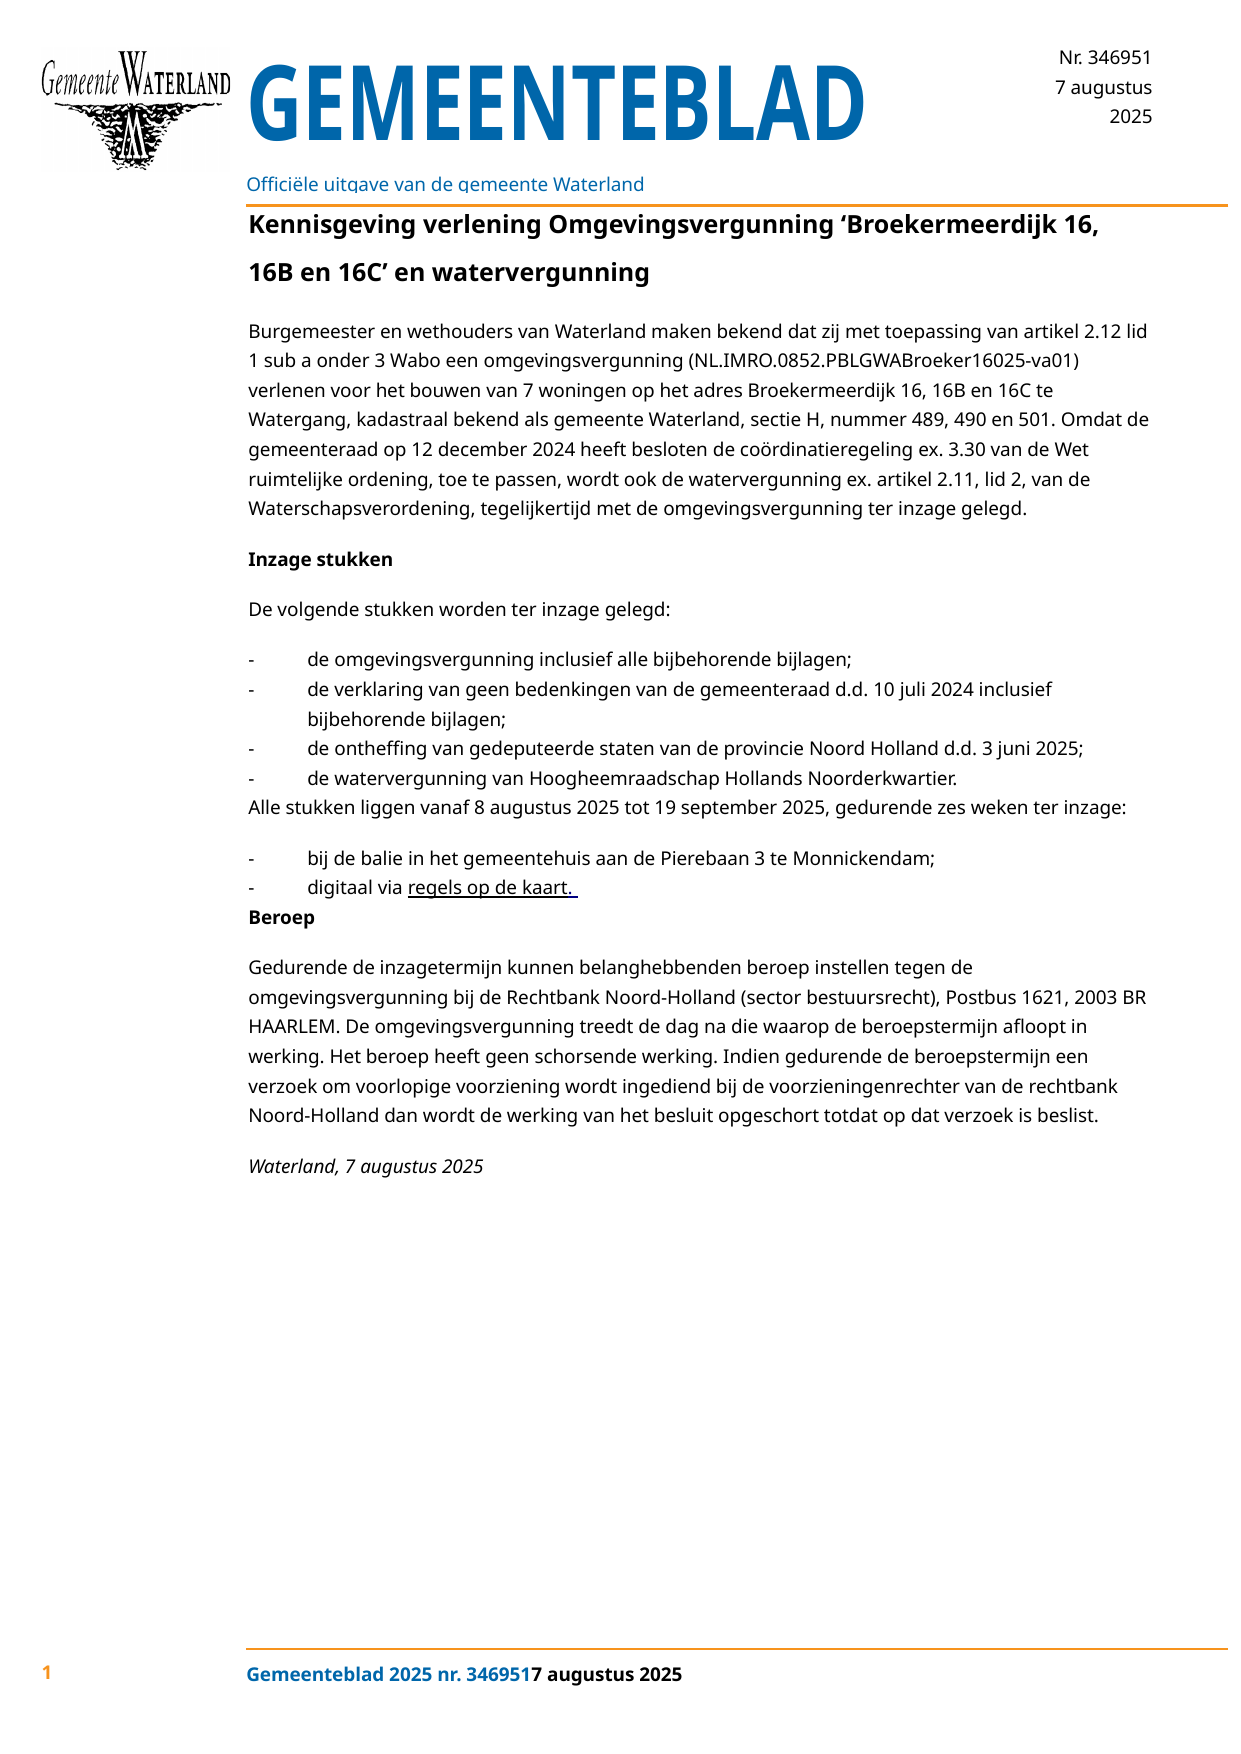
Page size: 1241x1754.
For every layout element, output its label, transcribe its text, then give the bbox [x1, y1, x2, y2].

text Beroep [248, 904, 1152, 930]
text De volgende stukken worden ter inzage gelegd: [248, 596, 1152, 622]
list digitaal via regels op de kaart. [248, 874, 1152, 900]
text Kennisgeving verlening Omgevingsvergunning ‘Broekermeerdijk 16, 16B en 16C’ en watervergunning [248, 207, 1152, 288]
list de omgevingsvergunning inclusief alle bijbehorende bijlagen; [248, 647, 1152, 672]
text Waterland, 7 augustus 2025 [248, 1153, 1152, 1179]
text Alle stukken liggen vanaf 8 augustus 2025 tot 19 september 2025, gedurende zes weken ter inzage: [248, 794, 1152, 820]
list bij de balie in het gemeentehuis aan de Pierebaan 3 te Monnickendam; [248, 845, 1152, 871]
list de watervergunning van Hoogheemraadschap Hollands Noorderkwartier. [248, 765, 1152, 791]
picture [41, 47, 231, 172]
list de verklaring van geen bedenkingen van de gemeenteraad d.d. 10 juli 2024 inclusief bijbehorende bijlagen; [248, 676, 1152, 732]
text Inzage stukken [248, 546, 1152, 572]
text Burgemeester en wethouders van Waterland maken bekend dat zij met toepassing van artikel 2.12 lid 1 sub a onder 3 Wabo een omgevingsvergunning (NL.IMRO.0852.PBLGWABroeker16025-va01) verlenen voor het bouwen van 7 woningen op het adres Broekermeerdijk 16, 16B en 16C te Watergang, kadastraal bekend als gemeente Waterland, sectie H, nummer 489, 490 en 501. Omdat de gemeenteraad op 12 december 2024 heeft besloten de coördinatieregeling ex. 3.30 van de Wet ruimtelijke ordening, toe te passen, wordt ook de watervergunning ex. artikel 2.11, lid 2, van de Waterschapsverordening, tegelijkertijd met de omgevingsvergunning ter inzage gelegd. [248, 318, 1152, 521]
text Gedurende de inzagetermijn kunnen belanghebbenden beroep instellen tegen de omgevingsvergunning bij de Rechtbank Noord-Holland (sector bestuursrecht), Postbus 1621, 2003 BR HAARLEM. De omgevingsvergunning treedt de dag na die waarop de beroepstermijn afloopt in werking. Het beroep heeft geen schorsende werking. Indien gedurende de beroepstermijn een verzoek om voorlopige voorziening wordt ingediend bij de voorzieningenrechter van de rechtbank Noord-Holland dan wordt de werking van het besluit opgeschort totdat op dat verzoek is beslist. [248, 954, 1152, 1128]
list de ontheffing van gedeputeerde staten van de provincie Noord Holland d.d. 3 juni 2025; [248, 735, 1152, 761]
